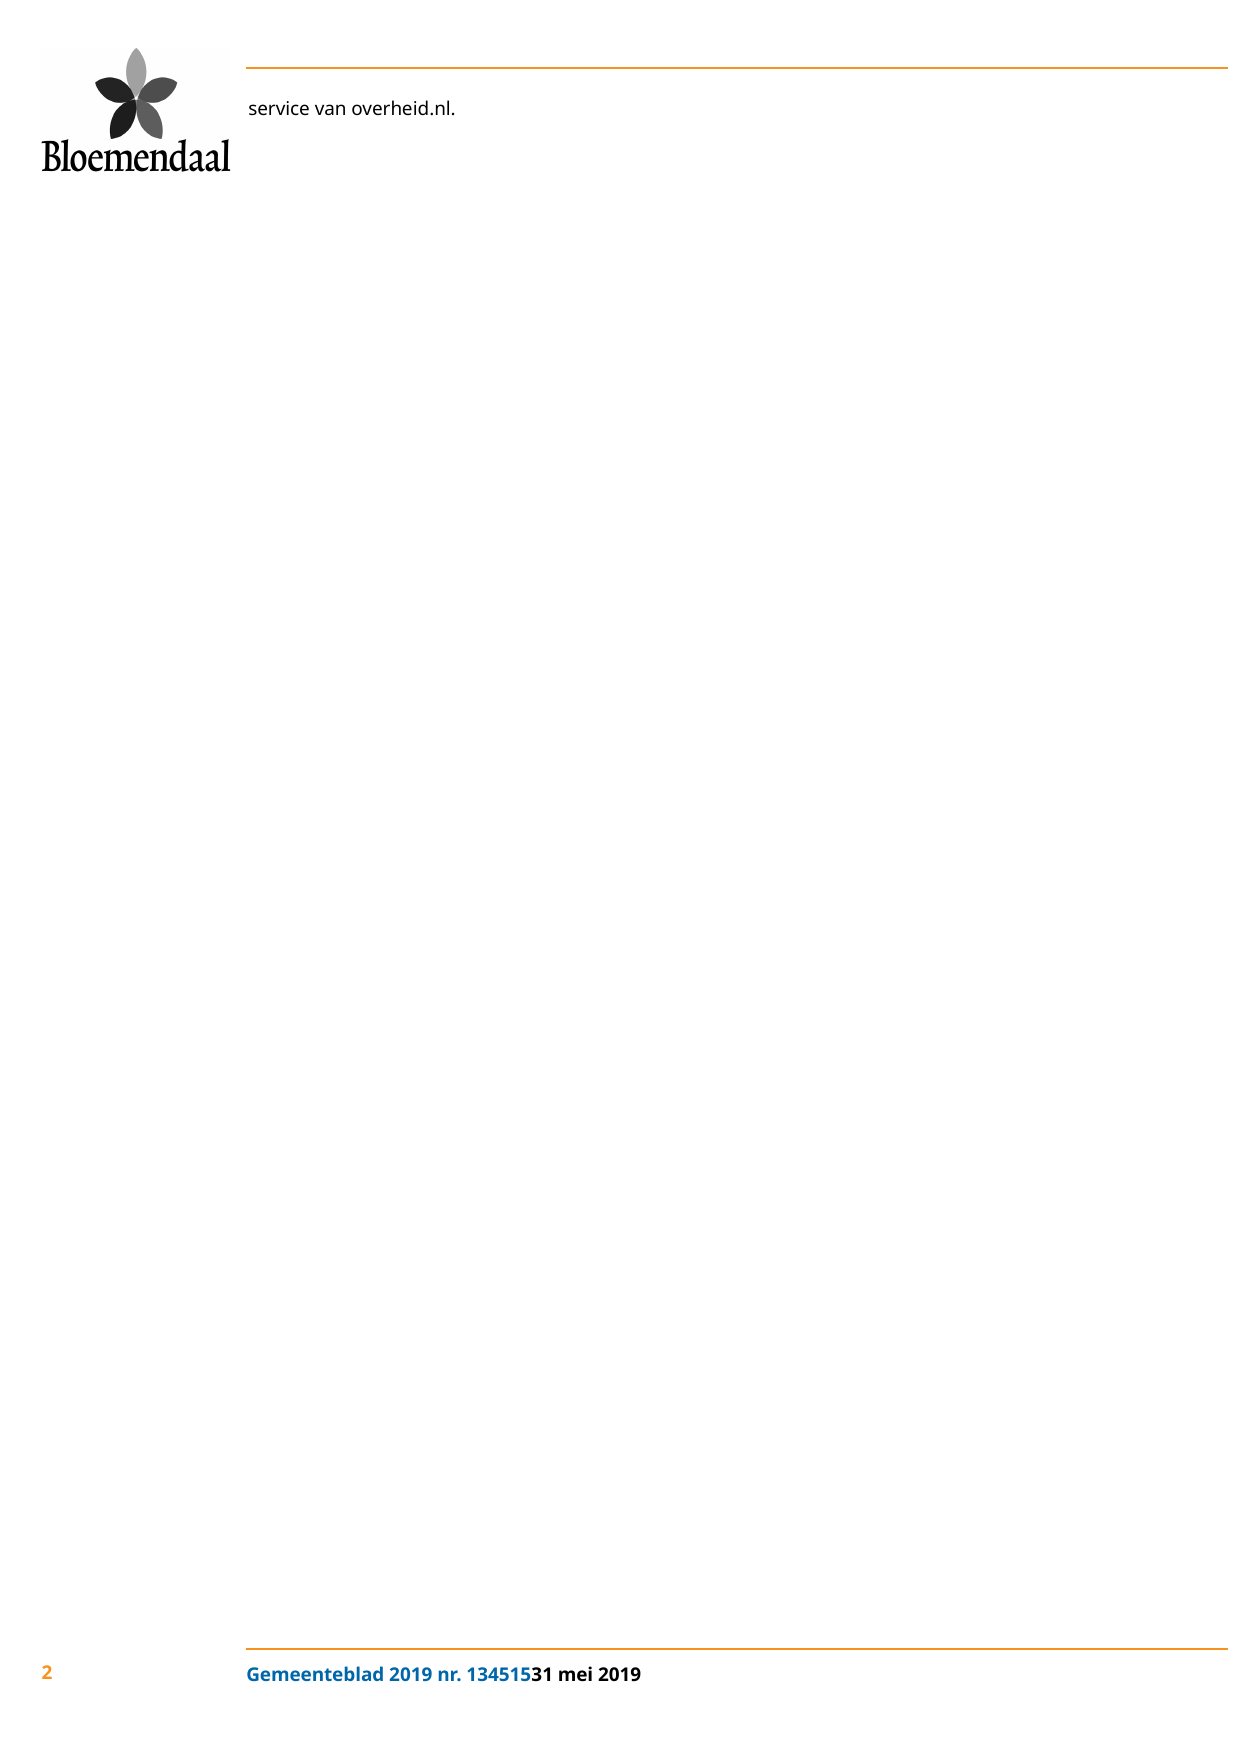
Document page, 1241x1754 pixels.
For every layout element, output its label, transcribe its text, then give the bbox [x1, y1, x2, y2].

text service van overheid.nl. [248, 95, 1152, 121]
picture [41, 47, 231, 172]
